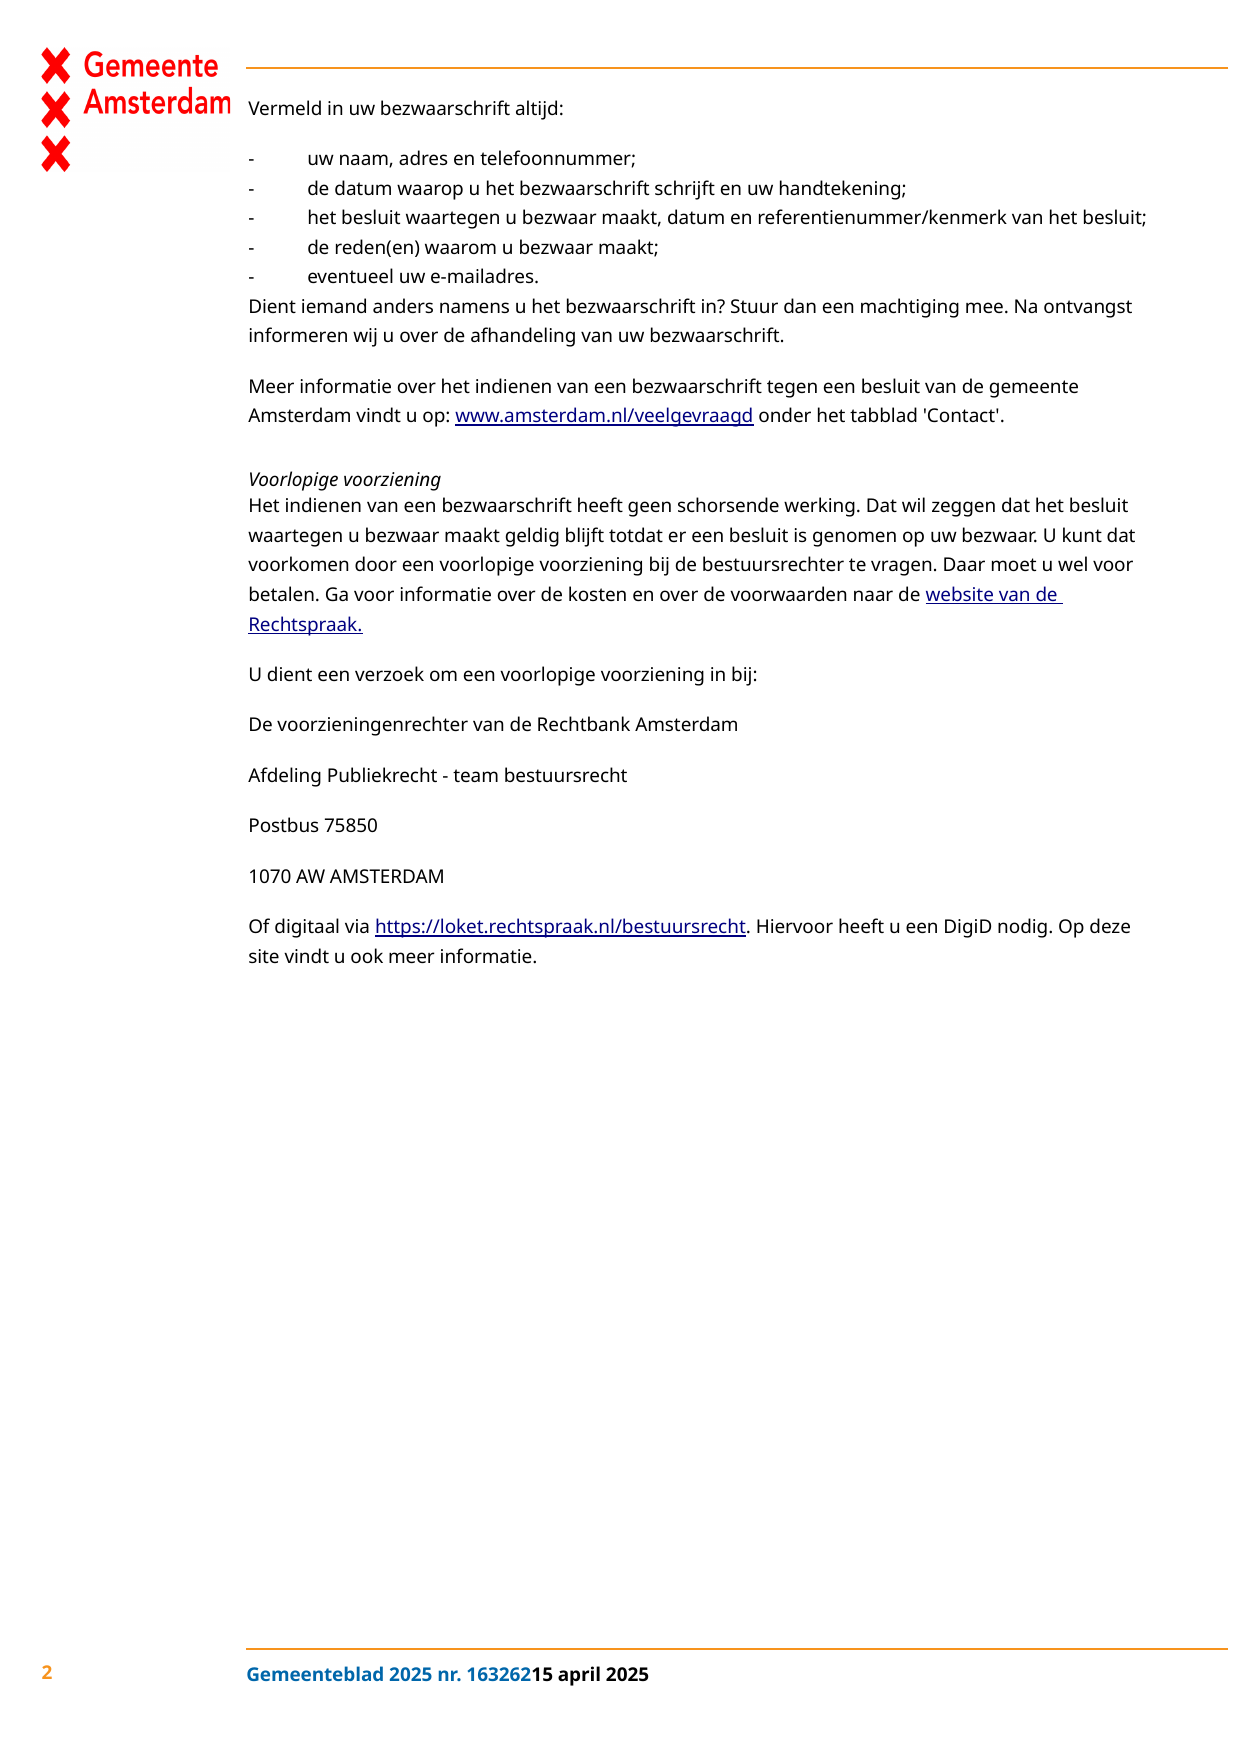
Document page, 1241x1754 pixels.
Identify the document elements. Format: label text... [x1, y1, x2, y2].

text Het indienen van een bezwaarschrift heeft geen schorsende werking. Dat wil zeggen dat het besluit waartegen u bezwaar maakt geldig blijft totdat er een besluit is genomen op uw bezwaar. U kunt dat voorkomen door een voorlopige voorziening bij de bestuursrechter te vragen. Daar moet u wel voor betalen. Ga voor informatie over de kosten en over de voorwaarden naar de website van de Rechtspraak. [248, 492, 1152, 636]
text Vermeld in uw bezwaarschrift altijd: [248, 95, 1152, 121]
text Of digitaal via https://loket.rechtspraak.nl/bestuursrecht. Hiervoor heeft u een DigiD nodig. Op deze site vindt u ook meer informatie. [248, 913, 1152, 968]
picture [41, 47, 231, 172]
text 1070 AW AMSTERDAM [248, 863, 1152, 888]
text De voorzieningenrechter van de Rechtbank Amsterdam [248, 712, 1152, 737]
text Voorlopige voorziening [248, 467, 1152, 492]
text Postbus 75850 [248, 812, 1152, 838]
text U dient een verzoek om een voorlopige voorziening in bij: [248, 661, 1152, 687]
text Dient iemand anders namens u het bezwaarschrift in? Stuur dan een machtiging mee. Na ontvangst informeren wij u over de afhandeling van uw bezwaarschrift. [248, 293, 1152, 348]
text Meer informatie over het indienen van een bezwaarschrift tegen een besluit van de gemeente Amsterdam vindt u op: www.amsterdam.nl/veelgevraagd onder het tabblad 'Contact'. [248, 373, 1152, 428]
text Afdeling Publiekrecht - team bestuursrecht [248, 762, 1152, 788]
list eventueel uw e-mailadres. [248, 263, 1152, 289]
list de datum waarop u het bezwaarschrift schrijft en uw handtekening; [248, 175, 1152, 201]
list de reden(en) waarom u bezwaar maakt; [248, 234, 1152, 260]
list uw naam, adres en telefoonnummer; [248, 145, 1152, 171]
list het besluit waartegen u bezwaar maakt, datum en referentienummer/kenmerk van het besluit; [248, 204, 1152, 230]
